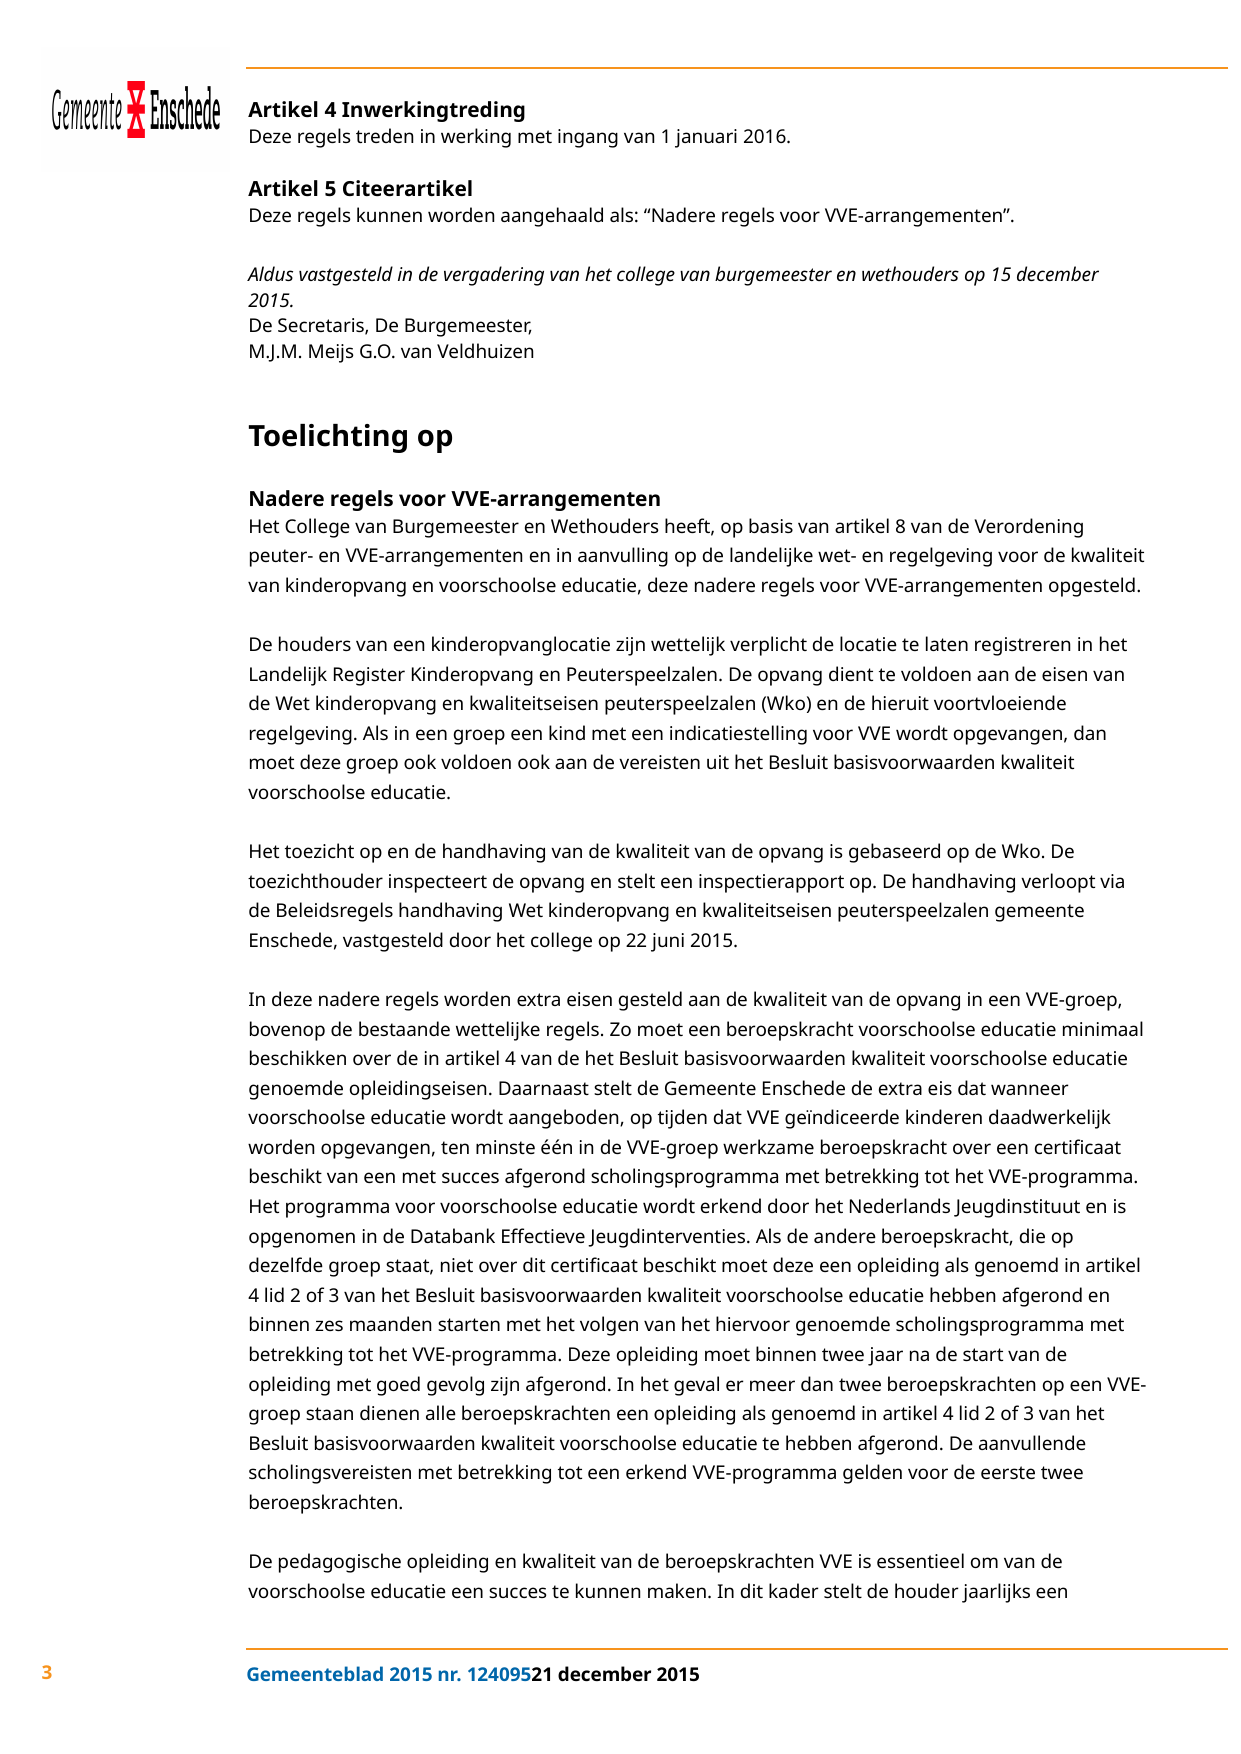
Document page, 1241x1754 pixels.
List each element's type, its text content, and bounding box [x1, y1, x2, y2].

text De pedagogische opleiding en kwaliteit van de beroepskrachten VVE is essentieel om van de voorschoolse educatie een succes te kunnen maken. In dit kader stelt de houder jaarlijks een [248, 1548, 1152, 1604]
picture [41, 47, 231, 172]
text Het toezicht op en de handhaving van de kwaliteit van de opvang is gebaseerd op de Wko. De toezichthouder inspecteert de opvang en stelt een inspectierapport op. De handhaving verloopt via de Beleidsregels handhaving Wet kinderopvang en kwaliteitseisen peuterspeelzalen gemeente Enschede, vastgesteld door het college op 22 juni 2015. [248, 838, 1152, 953]
text Het College van Burgemeester en Wethouders heeft, op basis van artikel 8 van de Verordening peuter- en VVE-arrangementen en in aanvulling op de landelijke wet- en regelgeving voor de kwaliteit van kinderopvang en voorschoolse educatie, deze nadere regels voor VVE-arrangementen opgesteld. [248, 513, 1152, 598]
text Deze regels kunnen worden aangehaald als: “Nadere regels voor VVE-arrangementen”. [248, 202, 1152, 228]
text De Secretaris, De Burgemeester, [248, 313, 1152, 338]
text M.J.M. Meijs G.O. van Veldhuizen [248, 338, 1152, 364]
text In deze nadere regels worden extra eisen gesteld aan de kwaliteit van de opvang in een VVE-groep, bovenop de bestaande wettelijke regels. Zo moet een beroepskracht voorschoolse educatie minimaal beschikken over de in artikel 4 van de het Besluit basisvoorwaarden kwaliteit voorschoolse educatie genoemde opleidingseisen. Daarnaast stelt de Gemeente Enschede de extra eis dat wanneer voorschoolse educatie wordt aangeboden, op tijden dat VVE geïndiceerde kinderen daadwerkelijk worden opgevangen, ten minste één in de VVE-groep werkzame beroepskracht over een certificaat beschikt van een met succes afgerond scholingsprogramma met betrekking tot het VVE-programma. Het programma voor voorschoolse educatie wordt erkend door het Nederlands Jeugdinstituut en is opgenomen in de Databank Effectieve Jeugdinterventies. Als de andere beroepskracht, die op dezelfde groep staat, niet over dit certificaat beschikt moet deze een opleiding als genoemd in artikel 4 lid 2 of 3 van het Besluit basisvoorwaarden kwaliteit voorschoolse educatie hebben afgerond en binnen zes maanden starten met het volgen van het hiervoor genoemde scholingsprogramma met betrekking tot het VVE-programma. Deze opleiding moet binnen twee jaar na de start van de opleiding met goed gevolg zijn afgerond. In het geval er meer dan twee beroepskrachten op een VVE-groep staan dienen alle beroepskrachten een opleiding als genoemd in artikel 4 lid 2 of 3 van het Besluit basisvoorwaarden kwaliteit voorschoolse educatie te hebben afgerond. De aanvullende scholingsvereisten met betrekking tot een erkend VVE-programma gelden voor de eerste twee beroepskrachten. [248, 986, 1152, 1515]
text Aldus vastgesteld in de vergadering van het college van burgemeester en wethouders op 15 december 2015. [248, 261, 1152, 313]
text De houders van een kinderopvanglocatie zijn wettelijk verplicht de locatie te laten registreren in het Landelijk Register Kinderopvang en Peuterspeelzalen. De opvang dient te voldoen aan de eisen van de Wet kinderopvang en kwaliteitseisen peuterspeelzalen (Wko) en de hieruit voortvloeiende regelgeving. Als in een groep een kind met een indicatiestelling voor VVE wordt opgevangen, dan moet deze groep ook voldoen ook aan de vereisten uit het Besluit basisvoorwaarden kwaliteit voorschoolse educatie. [248, 631, 1152, 805]
text Artikel 5 Citeerartikel [248, 174, 1152, 202]
text Nadere regels voor VVE-arrangementen [248, 484, 1152, 513]
text Artikel 4 Inwerkingtreding [248, 95, 1152, 123]
text Toelichting op [248, 416, 1152, 455]
text Deze regels treden in werking met ingang van 1 januari 2016. [248, 123, 1152, 149]
